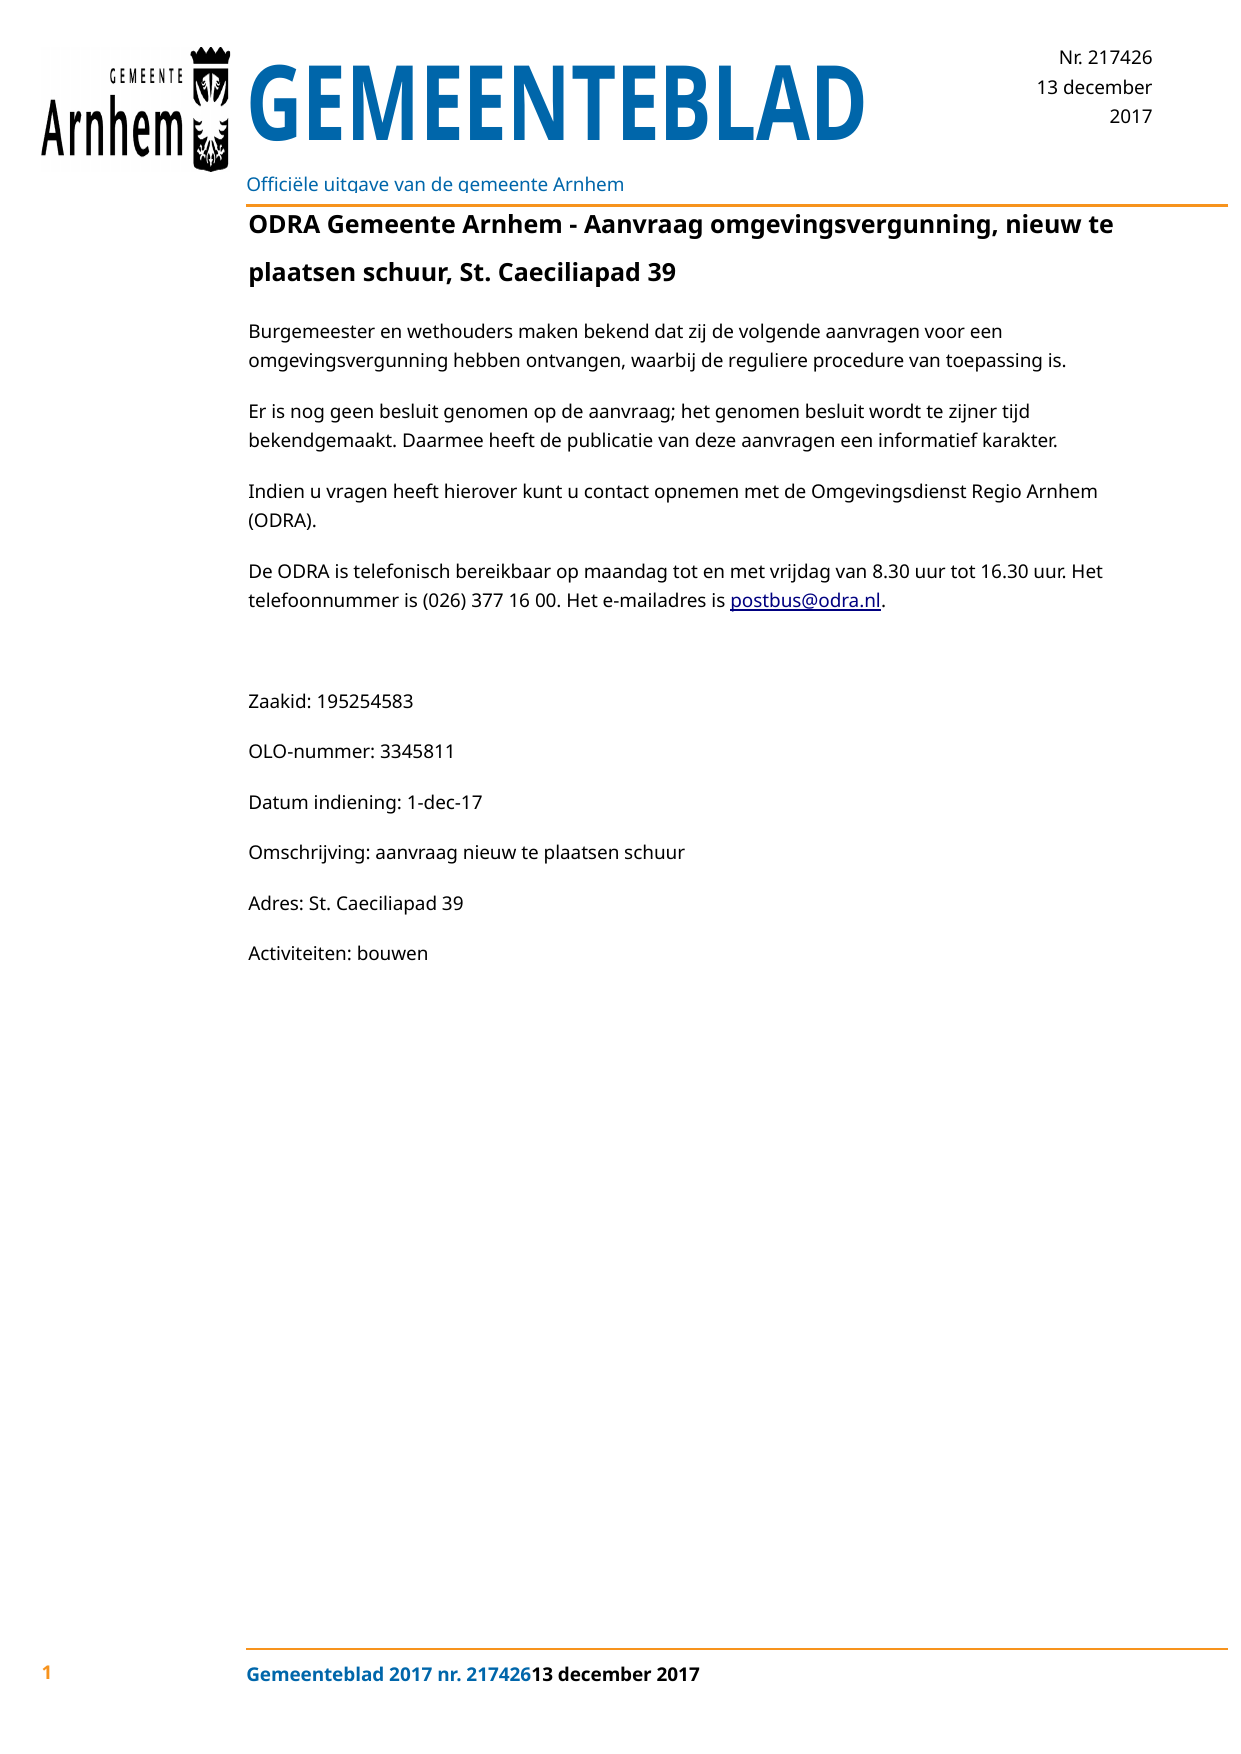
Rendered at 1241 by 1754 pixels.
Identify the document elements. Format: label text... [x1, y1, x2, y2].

text Adres: St. Caeciliapad 39 [248, 890, 1152, 916]
text De ODRA is telefonisch bereikbaar op maandag tot en met vrijdag van 8.30 uur tot 16.30 uur. Het telefoonnummer is (026) 377 16 00. Het e-mailadres is postbus@odra.nl. [248, 558, 1152, 613]
text Datum indiening: 1-dec-17 [248, 789, 1152, 815]
text Omschrijving: aanvraag nieuw te plaatsen schuur [248, 839, 1152, 865]
text Activiteiten: bouwen [248, 940, 1152, 966]
text Burgemeester en wethouders maken bekend dat zij de volgende aanvragen voor een omgevingsvergunning hebben ontvangen, waarbij de reguliere procedure van toepassing is. [248, 318, 1152, 373]
text Zaakid: 195254583 [248, 688, 1152, 714]
text OLO-nummer: 3345811 [248, 739, 1152, 764]
text Er is nog geen besluit genomen op de aanvraag; het genomen besluit wordt te zijner tijd bekendgemaakt. Daarmee heeft de publicatie van deze aanvragen een informatief karakter. [248, 398, 1152, 453]
text ODRA Gemeente Arnhem - Aanvraag omgevingsvergunning, nieuw te plaatsen schuur, St. Caeciliapad 39 [248, 207, 1152, 288]
picture [41, 47, 231, 172]
text Indien u vragen heeft hierover kunt u contact opnemen met de Omgevingsdienst Regio Arnhem (ODRA). [248, 478, 1152, 533]
